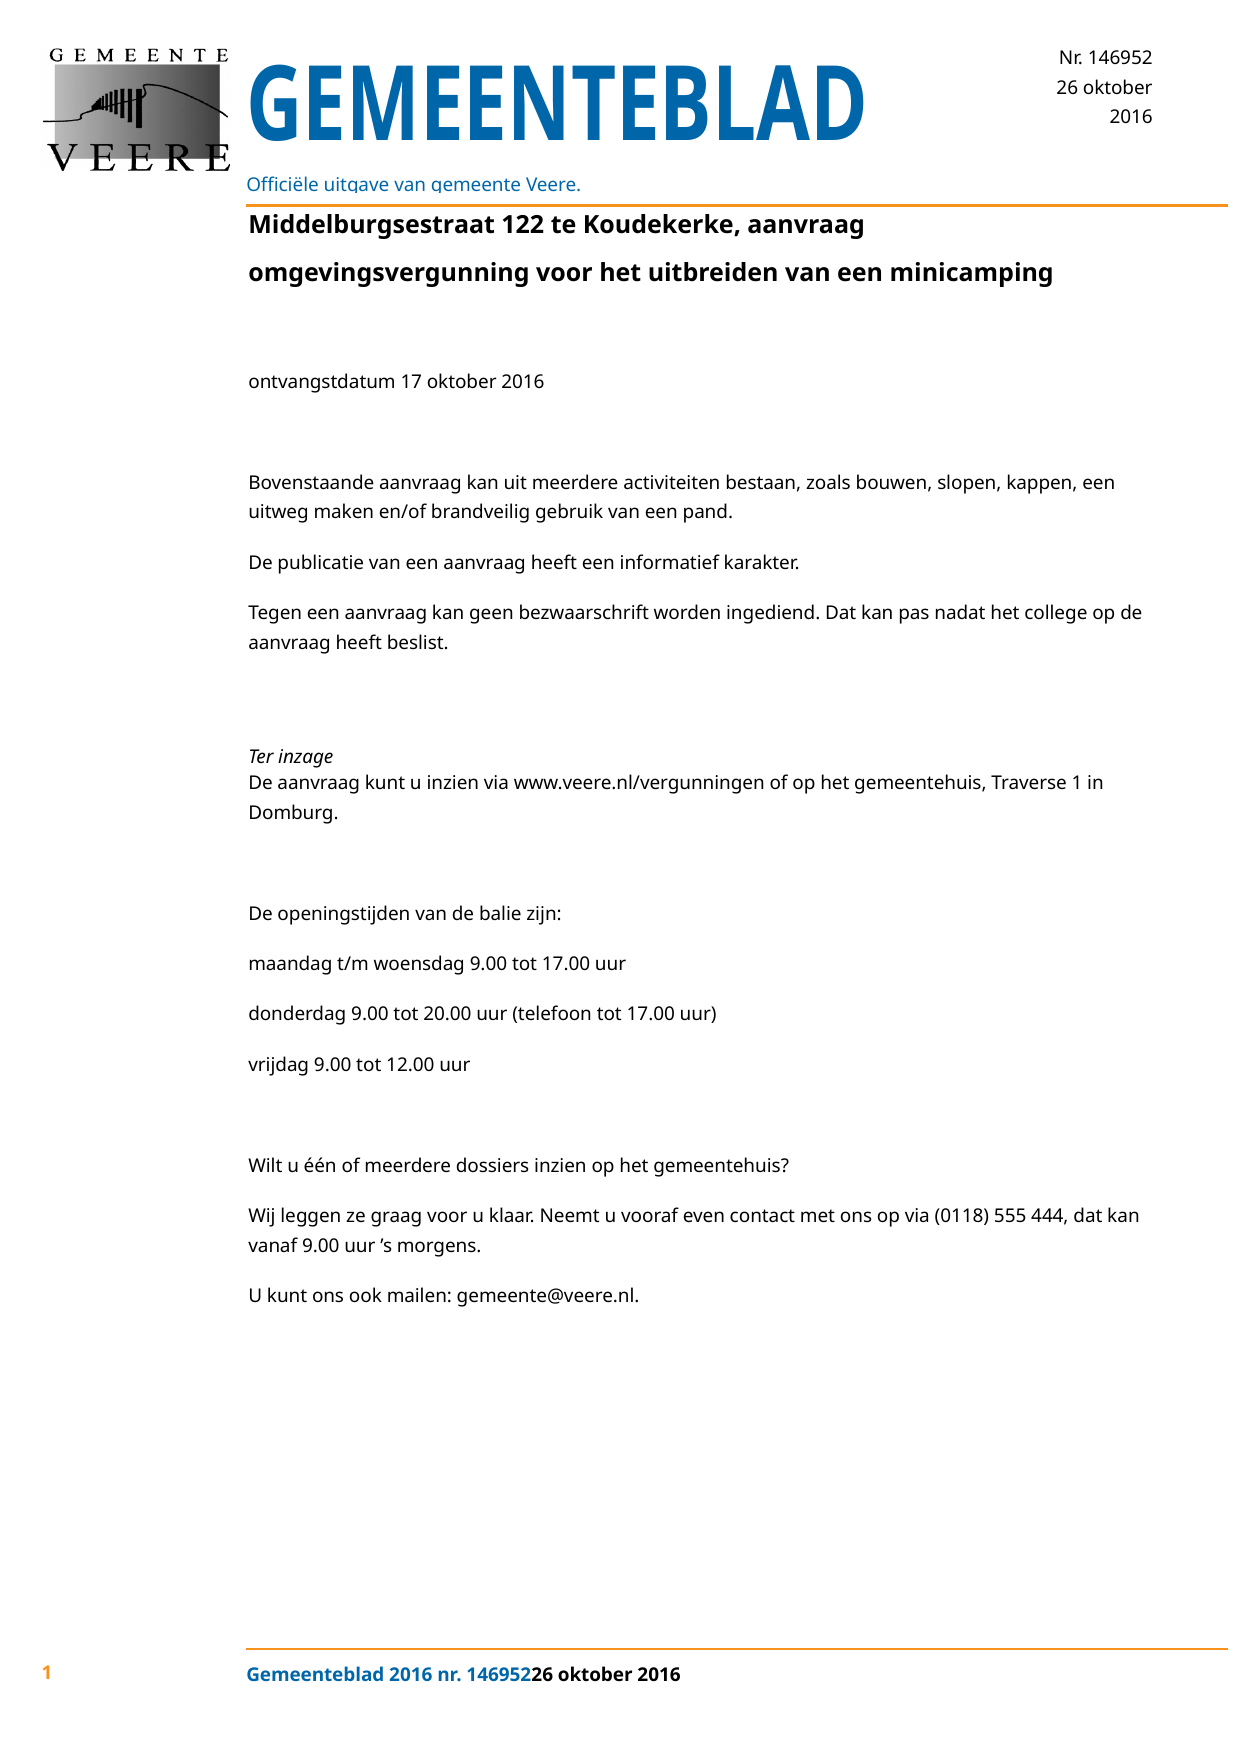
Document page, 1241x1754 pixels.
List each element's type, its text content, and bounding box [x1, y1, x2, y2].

text Wilt u één of meerdere dossiers inzien op het gemeentehuis? [248, 1152, 1152, 1177]
text Bovenstaande aanvraag kan uit meerdere activiteiten bestaan, zoals bouwen, slopen, kappen, een uitweg maken en/of brandveilig gebruik van een pand. [248, 469, 1152, 524]
text Middelburgsestraat 122 te Koudekerke, aanvraag omgevingsvergunning voor het uitbreiden van een minicamping [248, 207, 1152, 288]
text maandag t/m woensdag 9.00 tot 17.00 uur [248, 950, 1152, 976]
text Ter inzage [248, 743, 1152, 769]
text Wij leggen ze graag voor u klaar. Neemt u vooraf even contact met ons op via (0118) 555 444, dat kan vanaf 9.00 uur ’s morgens. [248, 1202, 1152, 1257]
text Tegen een aanvraag kan geen bezwaarschrift worden ingediend. Dat kan pas nadat het college op de aanvraag heeft beslist. [248, 599, 1152, 655]
text donderdag 9.00 tot 20.00 uur (telefoon tot 17.00 uur) [248, 1001, 1152, 1026]
text De aanvraag kunt u inzien via www.veere.nl/vergunningen of op het gemeentehuis, Traverse 1 in Domburg. [248, 769, 1152, 824]
text U kunt ons ook mailen: gemeente@veere.nl. [248, 1282, 1152, 1308]
text De publicatie van een aanvraag heeft een informatief karakter. [248, 549, 1152, 575]
text De openingstijden van de balie zijn: [248, 900, 1152, 925]
picture [41, 47, 231, 172]
text ontvangstdatum 17 oktober 2016 [248, 368, 1152, 394]
text vrijdag 9.00 tot 12.00 uur [248, 1051, 1152, 1077]
